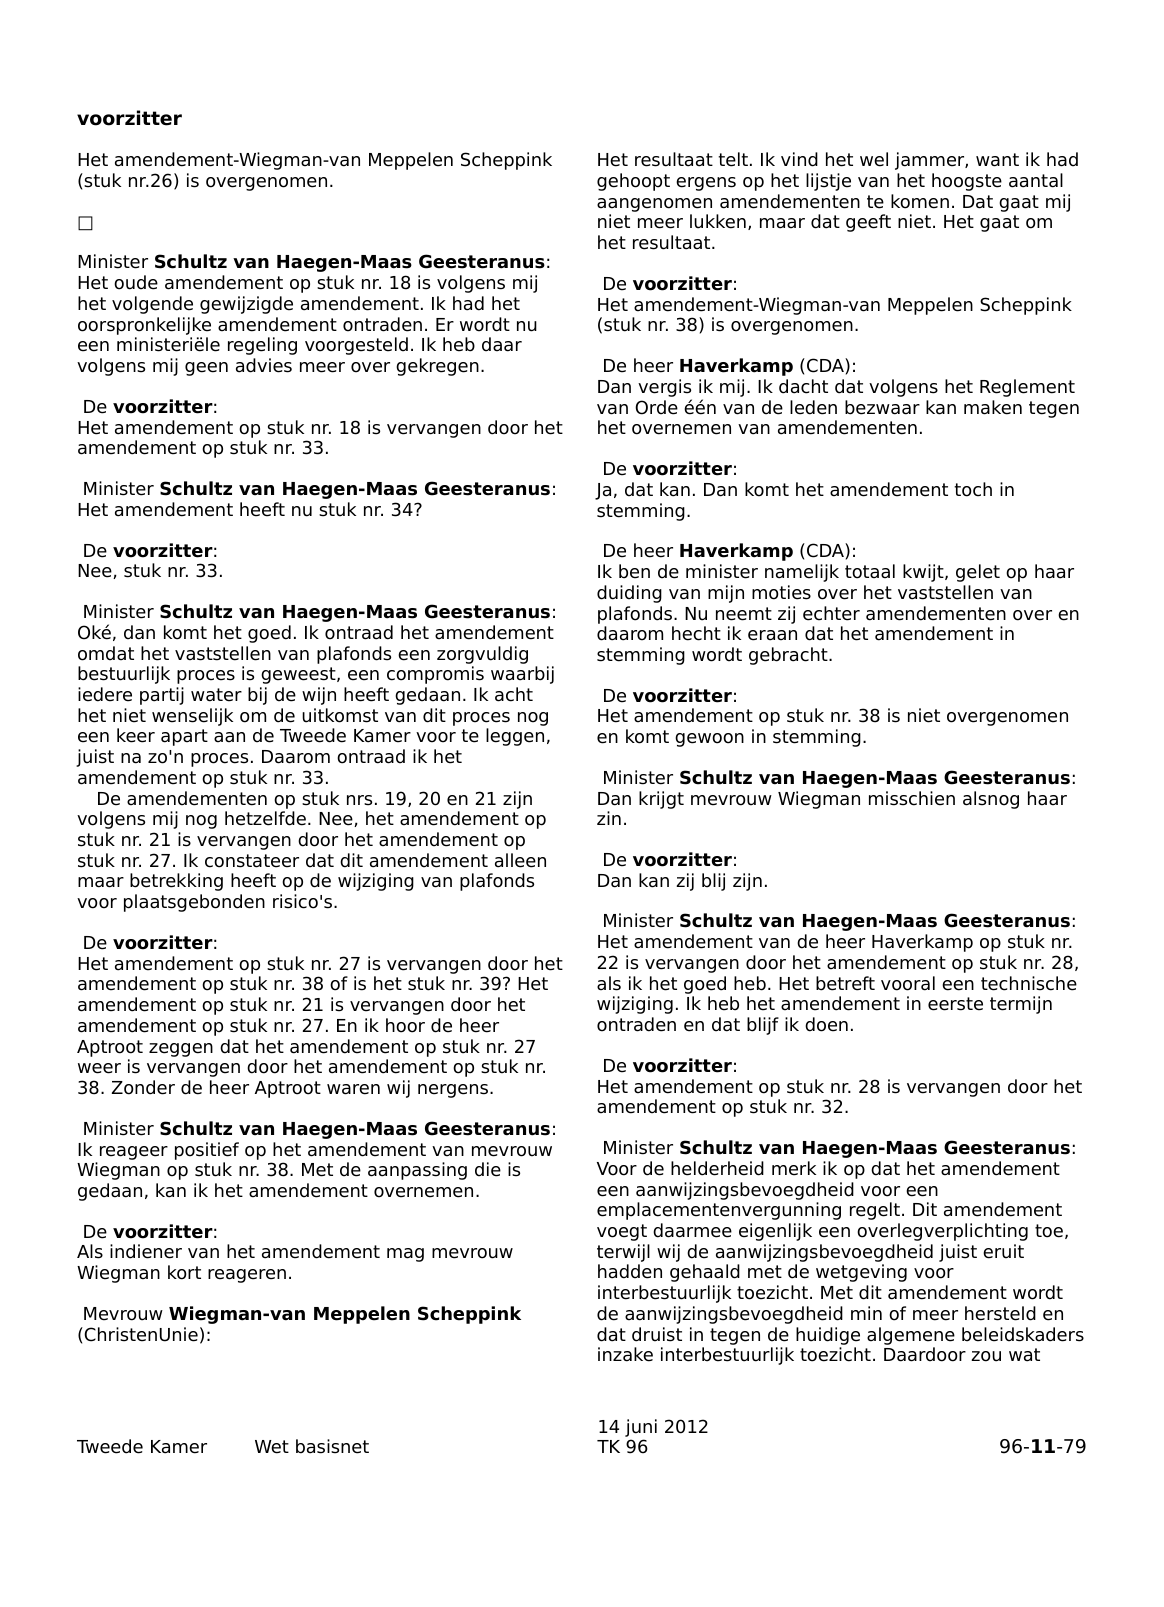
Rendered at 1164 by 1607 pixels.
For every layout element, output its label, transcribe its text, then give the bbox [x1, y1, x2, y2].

text Het amendement op stuk nr. 28 is vervangen door het amendement op stuk nr. 32. [596, 1076, 1087, 1118]
text Minister Schultz van Haegen-Maas Geesteranus: [596, 1138, 1087, 1159]
text De heer Haverkamp (CDA): [596, 541, 1087, 562]
text Dan vergis ik mij. Ik dacht dat volgens het Reglement van Orde één van de leden bezwaar kan maken tegen het overnemen van amendementen. [596, 377, 1087, 439]
text De voorzitter: [596, 459, 1087, 480]
text Het amendement heeft nu stuk nr. 34? [77, 500, 567, 520]
text Het amendement op stuk nr. 18 is vervangen door het amendement op stuk nr. 33. [77, 417, 567, 459]
text Mevrouw Wiegman-van Meppelen Scheppink (ChristenUnie): [77, 1304, 567, 1345]
text De voorzitter: [596, 1056, 1087, 1076]
text De voorzitter: [596, 686, 1087, 706]
text De amendementen op stuk nrs. 19, 20 en 21 zijn volgens mij nog hetzelfde. Nee, het amendement op stuk nr. 21 is vervangen door het amendement op stuk nr. 27. Ik constateer dat dit amendement alleen maar betrekking heeft op de wijziging van plafonds voor plaatsgebonden risico's. [77, 788, 567, 913]
text Als indiener van het amendement mag mevrouw Wiegman kort reageren. [77, 1242, 567, 1284]
text Minister Schultz van Haegen-Maas Geesteranus: [77, 252, 567, 273]
text Dan krijgt mevrouw Wiegman misschien alsnog haar zin. [596, 788, 1087, 830]
text De voorzitter: [77, 540, 567, 561]
text Minister Schultz van Haegen-Maas Geesteranus: [596, 768, 1087, 788]
text De voorzitter: [596, 850, 1087, 871]
text Nee, stuk nr. 33. [77, 561, 567, 582]
text De voorzitter: [77, 933, 567, 953]
text Minister Schultz van Haegen-Maas Geesteranus: [77, 479, 567, 500]
text Ik ben de minister namelijk totaal kwijt, gelet op haar duiding van mijn moties over het vaststellen van plafonds. Nu neemt zij echter amendementen over en daarom hecht ik eraan dat het amendement in stemming wordt gebracht. [596, 562, 1087, 666]
text Het amendement-Wiegman-van Meppelen Scheppink (stuk nr. 38) is overgenomen. [596, 294, 1087, 336]
text De voorzitter: [596, 274, 1087, 294]
text Het amendement op stuk nr. 27 is vervangen door het amendement op stuk nr. 38 of is het stuk nr. 39? Het amendement op stuk nr. 21 is vervangen door het amendement op stuk nr. 27. En ik hoor de heer Aptroot zeggen dat het amendement op stuk nr. 27 weer is vervangen door het amendement op stuk nr. 38. Zonder de heer Aptroot waren wij nergens. [77, 953, 567, 1099]
text Het amendement op stuk nr. 38 is niet overgenomen en komt gewoon in stemming. [596, 706, 1087, 748]
text Ja, dat kan. Dan komt het amendement toch in stemming. [596, 480, 1087, 521]
text Het amendement van de heer Haverkamp op stuk nr. 22 is vervangen door het amendement op stuk nr. 28, als ik het goed heb. Het betreft vooral een technische wijziging. Ik heb het amendement in eerste termijn ontraden en dat blijf ik doen. [596, 932, 1087, 1036]
text Minister Schultz van Haegen-Maas Geesteranus: [596, 911, 1087, 932]
text De heer Haverkamp (CDA): [596, 356, 1087, 377]
text Minister Schultz van Haegen-Maas Geesteranus: [77, 602, 567, 623]
text Dan kan zij blij zijn. [596, 871, 1087, 891]
text Het amendement-Wiegman-van Meppelen Scheppink (stuk nr.26) is overgenomen. [77, 150, 567, 192]
text Ik reageer positief op het amendement van mevrouw Wiegman op stuk nr. 38. Met de aanpassing die is gedaan, kan ik het amendement overnemen. [77, 1139, 567, 1202]
text Het oude amendement op stuk nr. 18 is volgens mij het volgende gewijzigde amendement. Ik had het oorspronkelijke amendement ontraden. Er wordt nu een ministeriële regeling voorgesteld. Ik heb daar volgens mij geen advies meer over gekregen. [77, 273, 567, 377]
text Het resultaat telt. Ik vind het wel jammer, want ik had gehoopt ergens op het lijstje van het hoogste aantal aangenomen amendementen te komen. Dat gaat mij niet meer lukken, maar dat geeft niet. Het gaat om het resultaat. [596, 150, 1087, 254]
text Oké, dan komt het goed. Ik ontraad het amendement omdat het vaststellen van plafonds een zorgvuldig bestuurlijk proces is geweest, een compromis waarbij iedere partij water bij de wijn heeft gedaan. Ik acht het niet wenselijk om de uitkomst van dit proces nog een keer apart aan de Tweede Kamer voor te leggen, juist na zo'n proces. Daarom ontraad ik het amendement op stuk nr. 33. [77, 623, 567, 788]
text Voor de helderheid merk ik op dat het amendement een aanwijzingsbevoegdheid voor een emplacementenvergunning regelt. Dit amendement voegt daarmee eigenlijk een overlegverplichting toe, terwijl wij de aanwijzingsbevoegdheid juist eruit hadden gehaald met de wetgeving voor interbestuurlijk toezicht. Met dit amendement wordt de aanwijzingsbevoegdheid min of meer hersteld en dat druist in tegen de huidige algemene beleidskaders inzake interbestuurlijk toezicht. Daardoor zou wat [596, 1159, 1087, 1366]
text □ [77, 212, 567, 232]
text Minister Schultz van Haegen-Maas Geesteranus: [77, 1119, 567, 1139]
text De voorzitter: [77, 397, 567, 417]
text De voorzitter: [77, 1222, 567, 1242]
